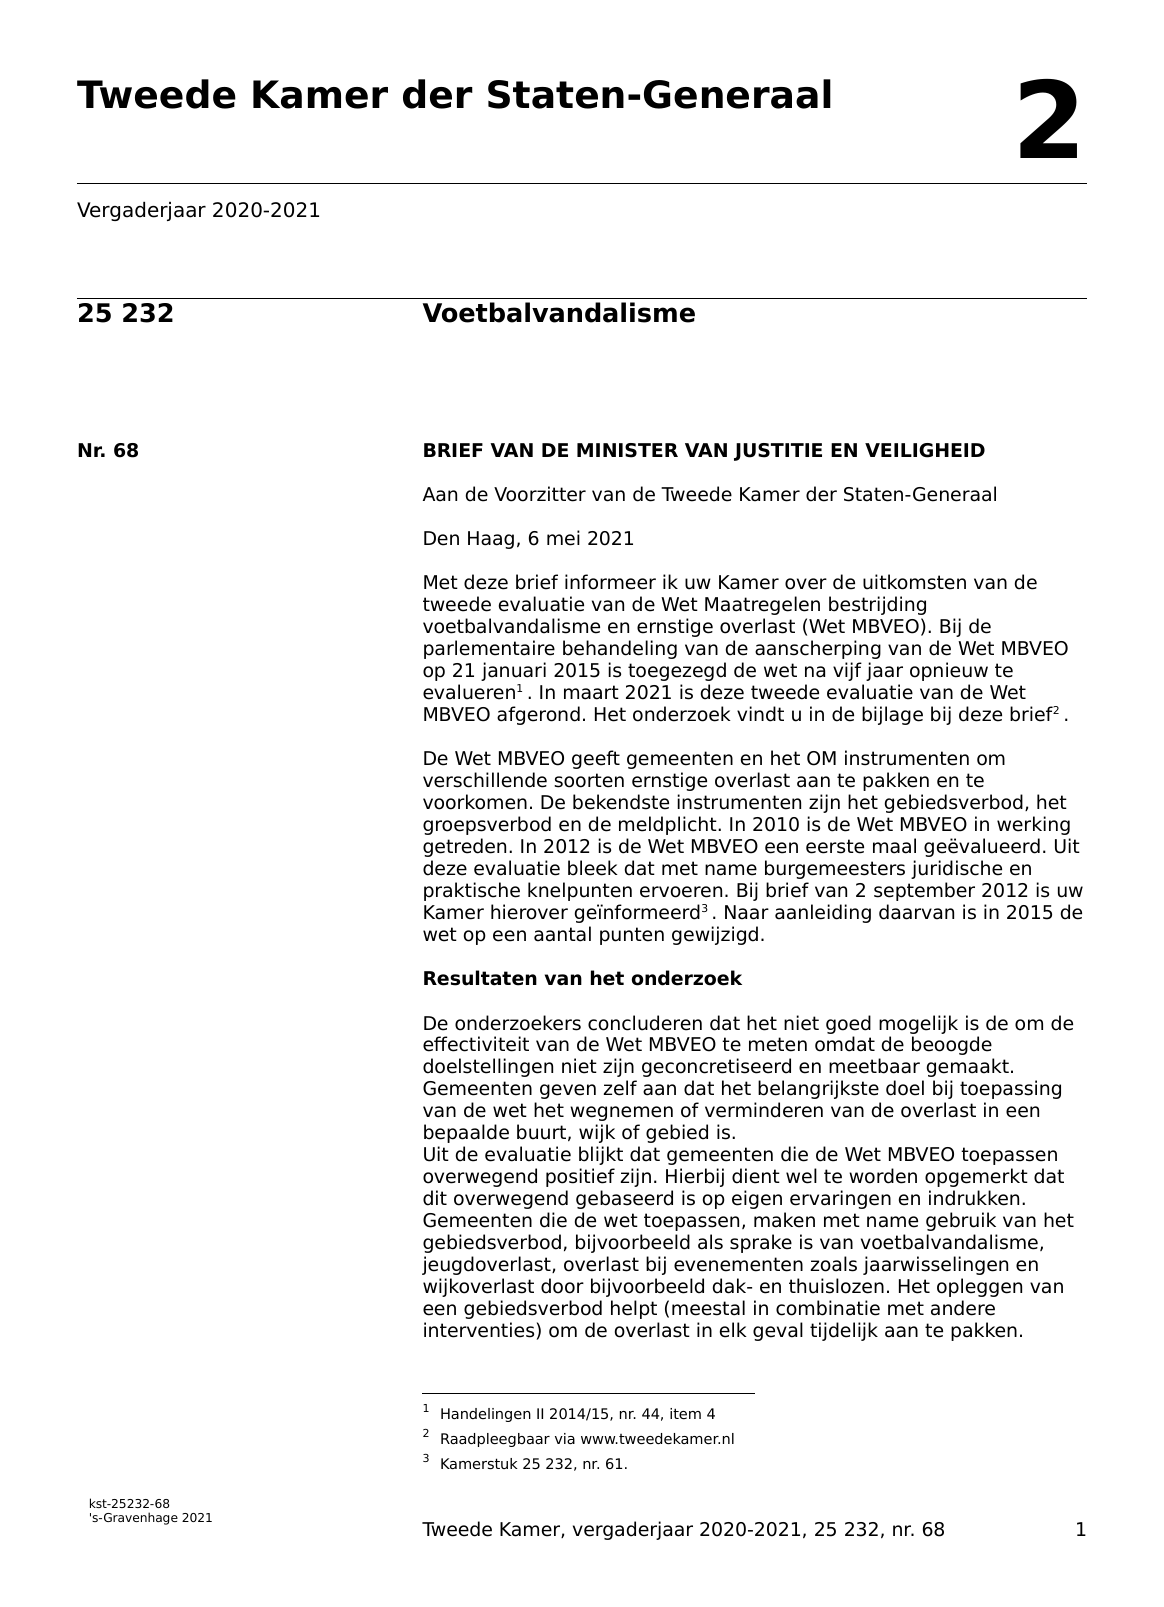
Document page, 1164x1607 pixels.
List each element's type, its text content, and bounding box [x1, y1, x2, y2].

subtitle Resultaten van het onderzoek [422, 968, 1087, 990]
text Den Haag, 6 mei 2021 [422, 528, 1087, 550]
table_cell Vergaderjaar 2020-2021 [77, 184, 1087, 298]
text Kamerstuk 25 232, nr. 61. [422, 1452, 1087, 1474]
table_header Tweede Kamer der Staten-Generaal [77, 59, 886, 183]
text Uit de evaluatie blijkt dat gemeenten die de Wet MBVEO toepassen overwegend positief zijn. Hierbij dient wel te worden opgemerkt dat dit overwegend gebaseerd is op eigen ervaringen en indrukken. Gemeenten die de wet toepassen, maken met name gebruik van het gebiedsverbod, bijvoorbeeld als sprake is van voetbalvandalisme, jeugdoverlast, overlast bij evenementen zoals jaarwisselingen en wijkoverlast door bijvoorbeeld dak- en thuislozen. Het opleggen van een gebiedsverbod helpt (meestal in combinatie met andere interventies) om de overlast in elk geval tijdelijk aan te pakken. [422, 1144, 1087, 1342]
text De Wet MBVEO geeft gemeenten en het OM instrumenten om verschillende soorten ernstige overlast aan te pakken en te voorkomen. De bekendste instrumenten zijn het gebiedsverbod, het groepsverbod en de meldplicht. In 2010 is de Wet MBVEO in werking getreden. In 2012 is de Wet MBVEO een eerste maal geëvalueerd. Uit deze evaluatie bleek dat met name burgemeesters juridische en praktische knelpunten ervoeren. Bij brief van 2 september 2012 is uw Kamer hierover geïnformeerd. Naar aanleiding daarvan is in 2015 de wet op een aantal punten gewijzigd. [422, 748, 1087, 946]
text kst-25232-68 [88, 1497, 323, 1511]
text Raadpleegbaar via www.tweedekamer.nl [422, 1427, 1087, 1449]
text 's-Gravenhage 2021 [88, 1511, 323, 1525]
subtitle Nr. 68 BRIEF VAN DE MINISTER VAN JUSTITIE EN VEILIGHEID [77, 440, 1087, 462]
subtitle 25 232 Voetbalvandalisme [77, 299, 1087, 329]
text Met deze brief informeer ik uw Kamer over de uitkomsten van de tweede evaluatie van de Wet Maatregelen bestrijding voetbalvandalisme en ernstige overlast (Wet MBVEO). Bij de parlementaire behandeling van de aanscherping van de Wet MBVEO op 21 januari 2015 is toegezegd de wet na vijf jaar opnieuw te evalueren. In maart 2021 is deze tweede evaluatie van de Wet MBVEO afgerond. Het onderzoek vindt u in de bijlage bij deze brief. [422, 572, 1087, 726]
table_header 2 [886, 59, 1087, 183]
text Handelingen II 2014/15, nr. 44, item 4 [422, 1402, 1087, 1424]
text De onderzoekers concluderen dat het niet goed mogelijk is de om de effectiviteit van de Wet MBVEO te meten omdat de beoogde doelstellingen niet zijn geconcretiseerd en meetbaar gemaakt. Gemeenten geven zelf aan dat het belangrijkste doel bij toepassing van de wet het wegnemen of verminderen van de overlast in een bepaalde buurt, wijk of gebied is. [422, 1012, 1087, 1144]
text Aan de Voorzitter van de Tweede Kamer der Staten-Generaal [422, 484, 1087, 506]
